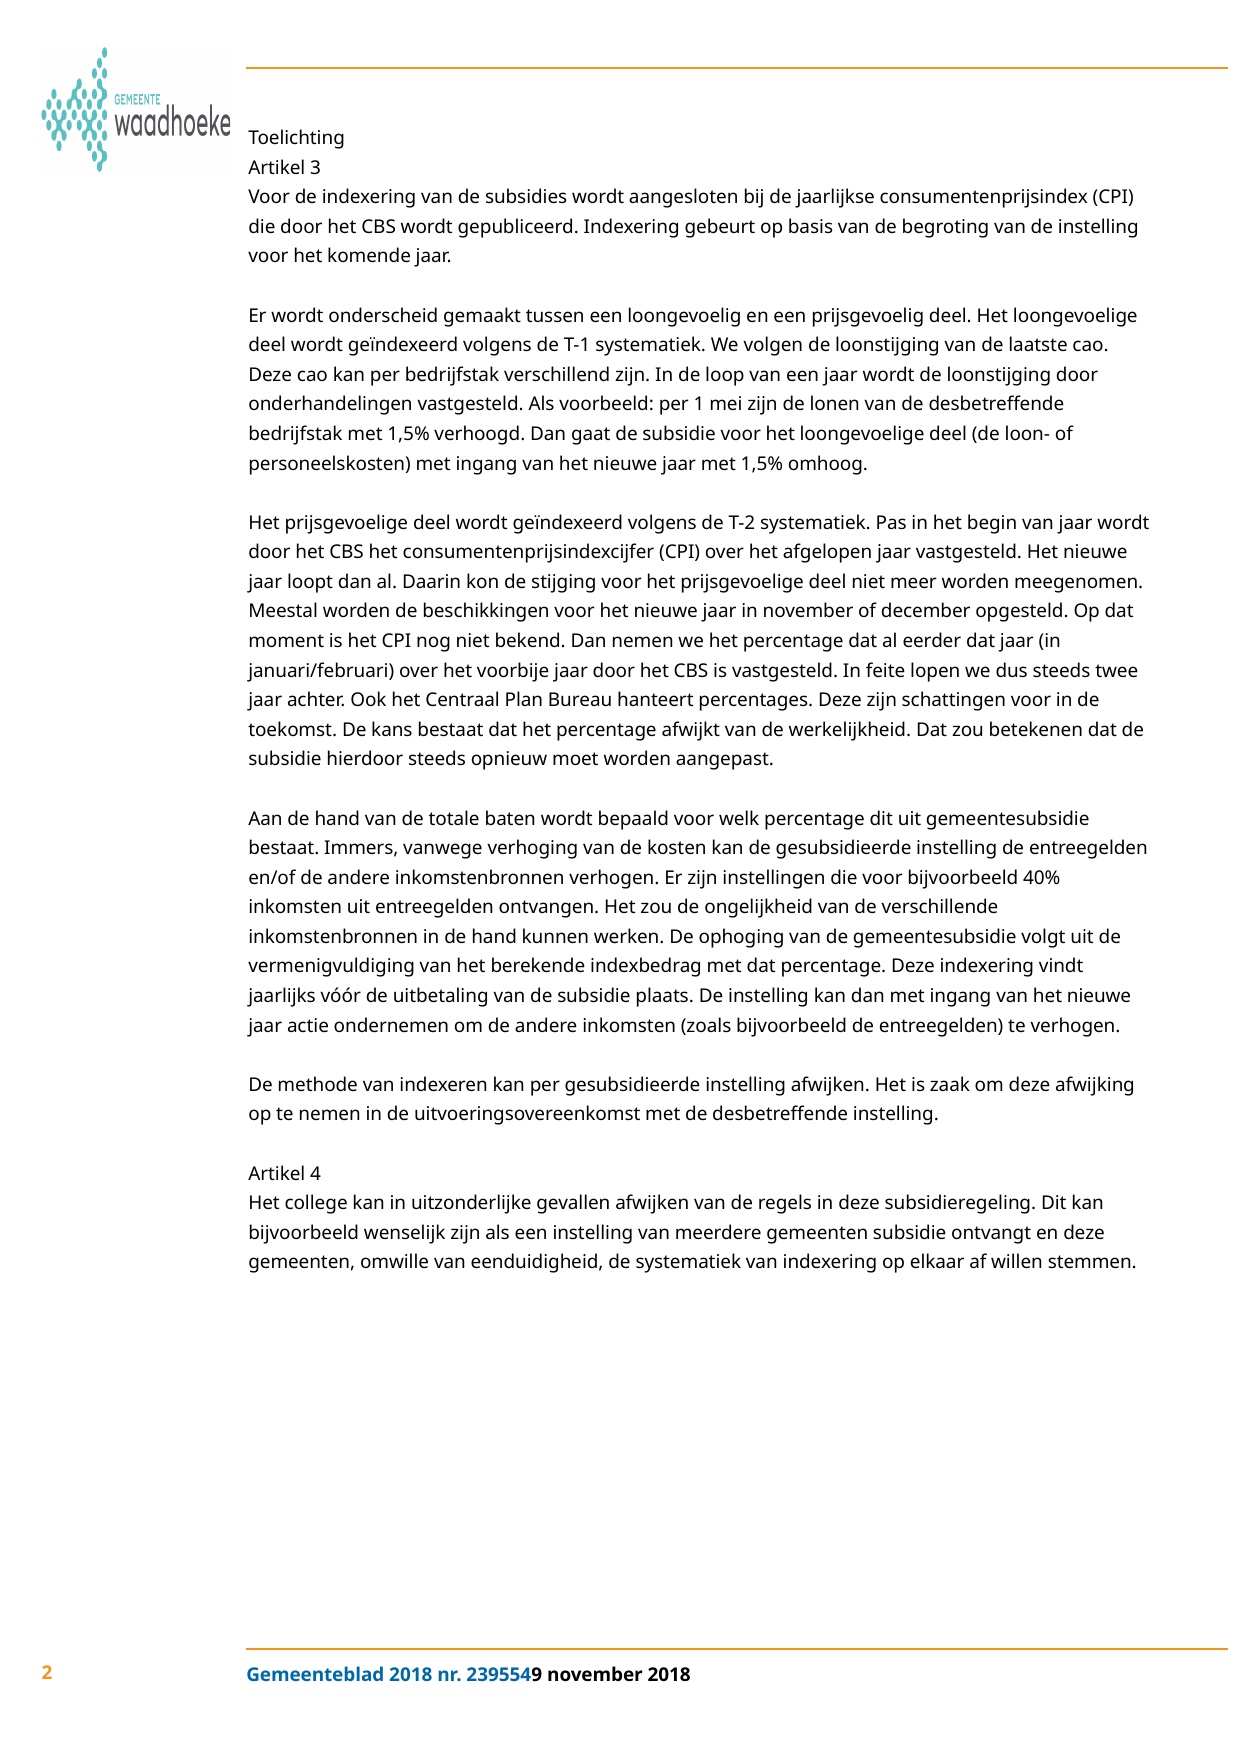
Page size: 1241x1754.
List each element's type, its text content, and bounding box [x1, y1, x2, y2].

text Artikel 3 [248, 154, 1152, 180]
text Toelichting [248, 124, 1152, 150]
text Het college kan in uitzonderlijke gevallen afwijken van de regels in deze subsidieregeling. Dit kan bijvoorbeeld wenselijk zijn als een instelling van meerdere gemeenten subsidie ontvangt en deze gemeenten, omwille van eenduidigheid, de systematiek van indexering op elkaar af willen stemmen. [248, 1189, 1152, 1274]
text Artikel 4 [248, 1160, 1152, 1186]
text Aan de hand van de totale baten wordt bepaald voor welk percentage dit uit gemeentesubsidie bestaat. Immers, vanwege verhoging van de kosten kan de gesubsidieerde instelling de entreegelden en/of de andere inkomstenbronnen verhogen. Er zijn instellingen die voor bijvoorbeeld 40% inkomsten uit entreegelden ontvangen. Het zou de ongelijkheid van de verschillende inkomstenbronnen in de hand kunnen werken. De ophoging van de gemeentesubsidie volgt uit de vermenigvuldiging van het berekende indexbedrag met dat percentage. Deze indexering vindt jaarlijks vóór de uitbetaling van de subsidie plaats. De instelling kan dan met ingang van het nieuwe jaar actie ondernemen om de andere inkomsten (zoals bijvoorbeeld de entreegelden) te verhogen. [248, 805, 1152, 1038]
text De methode van indexeren kan per gesubsidieerde instelling afwijken. Het is zaak om deze afwijking op te nemen in de uitvoeringsovereenkomst met de desbetreffende instelling. [248, 1071, 1152, 1126]
text Het prijsgevoelige deel wordt geïndexeerd volgens de T-2 systematiek. Pas in het begin van jaar wordt door het CBS het consumentenprijsindexcijfer (CPI) over het afgelopen jaar vastgesteld. Het nieuwe jaar loopt dan al. Daarin kon de stijging voor het prijsgevoelige deel niet meer worden meegenomen. Meestal worden de beschikkingen voor het nieuwe jaar in november of december opgesteld. Op dat moment is het CPI nog niet bekend. Dan nemen we het percentage dat al eerder dat jaar (in januari/februari) over het voorbije jaar door het CBS is vastgesteld. In feite lopen we dus steeds twee jaar achter. Ook het Centraal Plan Bureau hanteert percentages. Deze zijn schattingen voor in de toekomst. De kans bestaat dat het percentage afwijkt van de werkelijkheid. Dat zou betekenen dat de subsidie hierdoor steeds opnieuw moet worden aangepast. [248, 509, 1152, 771]
text Voor de indexering van de subsidies wordt aangesloten bij de jaarlijkse consumentenprijsindex (CPI) die door het CBS wordt gepubliceerd. Indexering gebeurt op basis van de begroting van de instelling voor het komende jaar. [248, 183, 1152, 268]
text Er wordt onderscheid gemaakt tussen een loongevoelig en een prijsgevoelig deel. Het loongevoelige deel wordt geïndexeerd volgens de T-1 systematiek. We volgen de loonstijging van de laatste cao. Deze cao kan per bedrijfstak verschillend zijn. In de loop van een jaar wordt de loonstijging door onderhandelingen vastgesteld. Als voorbeeld: per 1 mei zijn de lonen van de desbetreffende bedrijfstak met 1,5% verhoogd. Dan gaat de subsidie voor het loongevoelige deel (de loon- of personeelskosten) met ingang van het nieuwe jaar met 1,5% omhoog. [248, 302, 1152, 476]
picture [41, 47, 231, 172]
